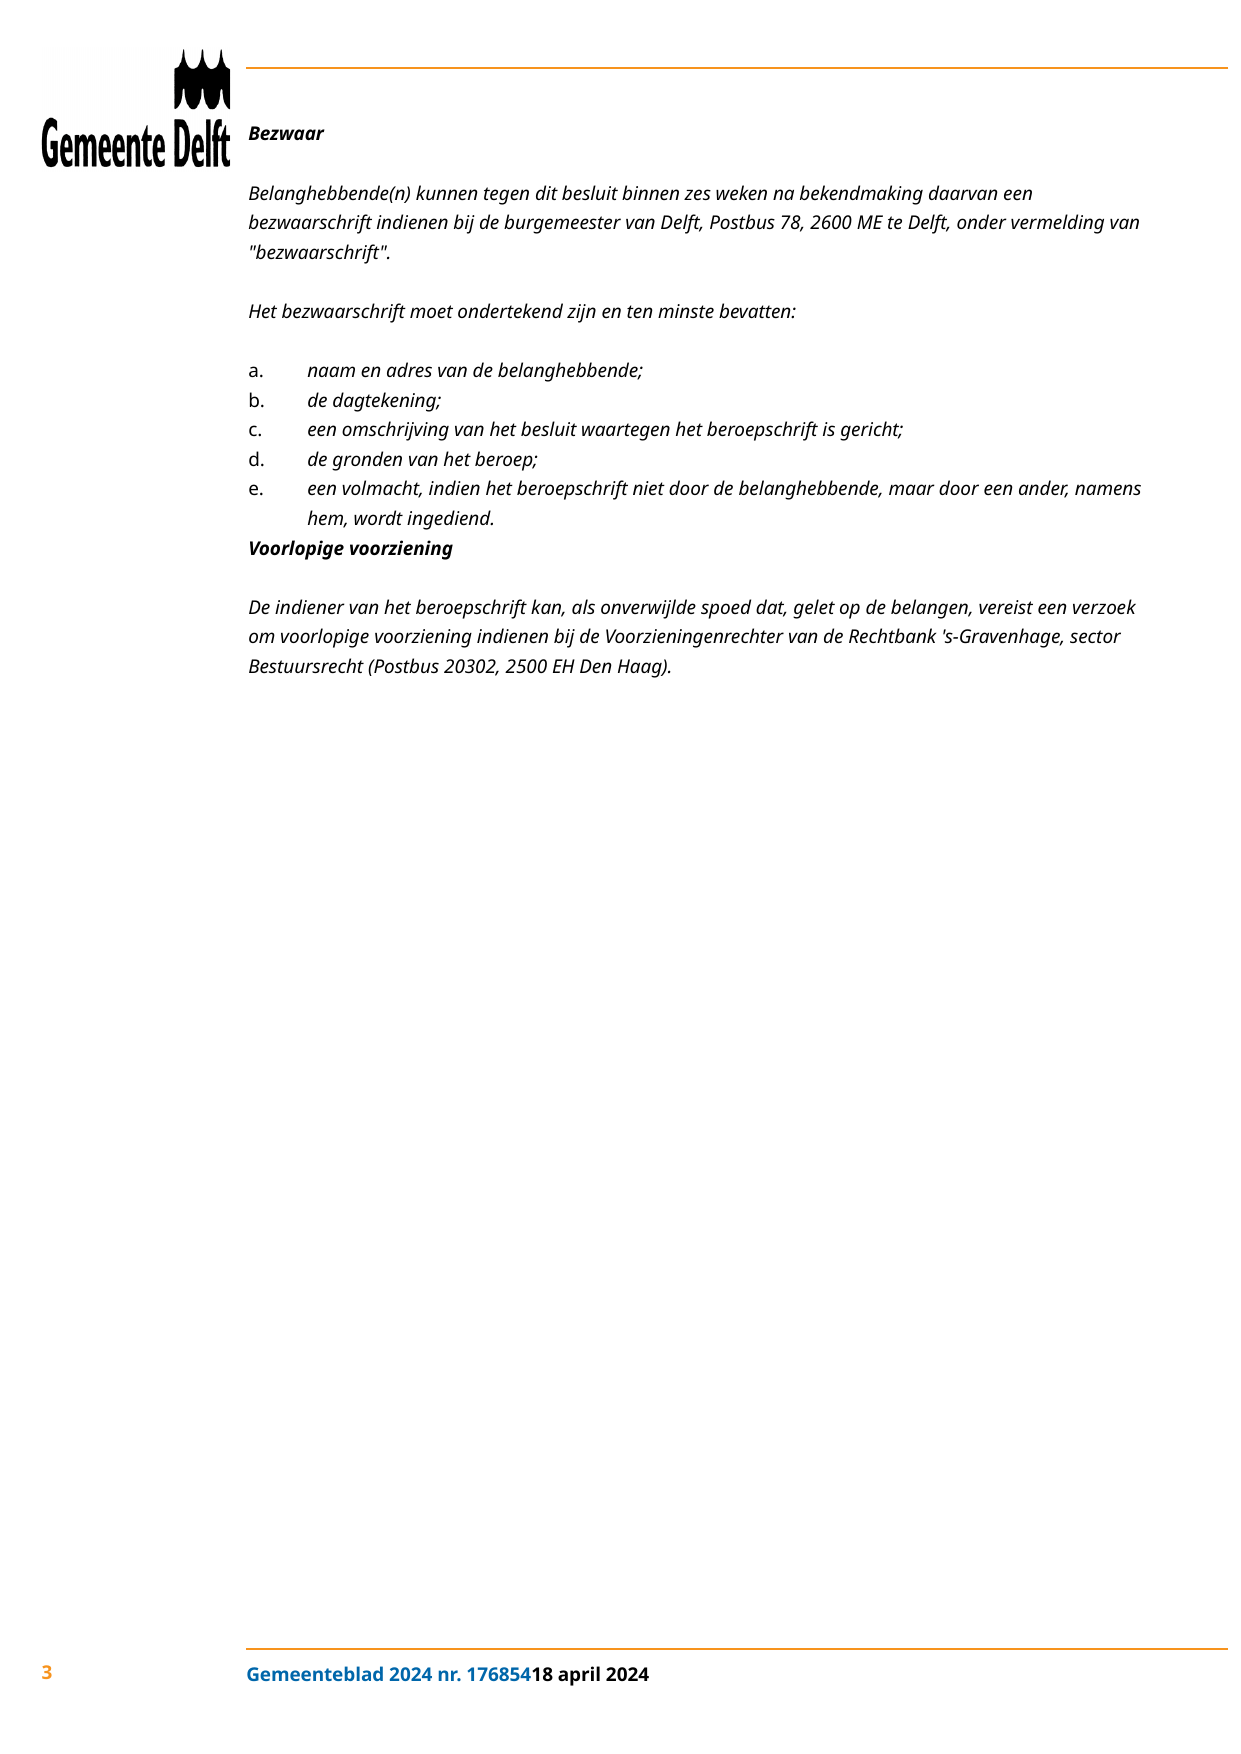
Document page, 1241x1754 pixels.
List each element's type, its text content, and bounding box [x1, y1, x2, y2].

list een omschrijving van het besluit waartegen het beroepschrift is gericht; [248, 416, 1152, 442]
text Het bezwaarschrift moet ondertekend zijn en ten minste bevatten: [248, 298, 1152, 324]
list de dagtekening; [248, 387, 1152, 412]
text Voorlopige voorziening [248, 535, 1152, 560]
list de gronden van het beroep; [248, 446, 1152, 472]
text Bezwaar [248, 121, 1152, 146]
list een volmacht, indien het beroepschrift niet door de belanghebbende, maar door een ander, namens hem, wordt ingediend. [248, 476, 1152, 531]
picture [41, 47, 231, 172]
text De indiener van het beroepschrift kan, als onverwijlde spoed dat, gelet op de belangen, vereist een verzoek om voorlopige voorziening indienen bij de Voorzieningenrechter van de Rechtbank 's-Gravenhage, sector Bestuursrecht (Postbus 20302, 2500 EH Den Haag). [248, 594, 1152, 679]
list naam en adres van de belanghebbende; [248, 357, 1152, 383]
text Belanghebbende(n) kunnen tegen dit besluit binnen zes weken na bekendmaking daarvan een bezwaarschrift indienen bij de burgemeester van Delft, Postbus 78, 2600 ME te Delft, onder vermelding van "bezwaarschrift". [248, 180, 1152, 264]
